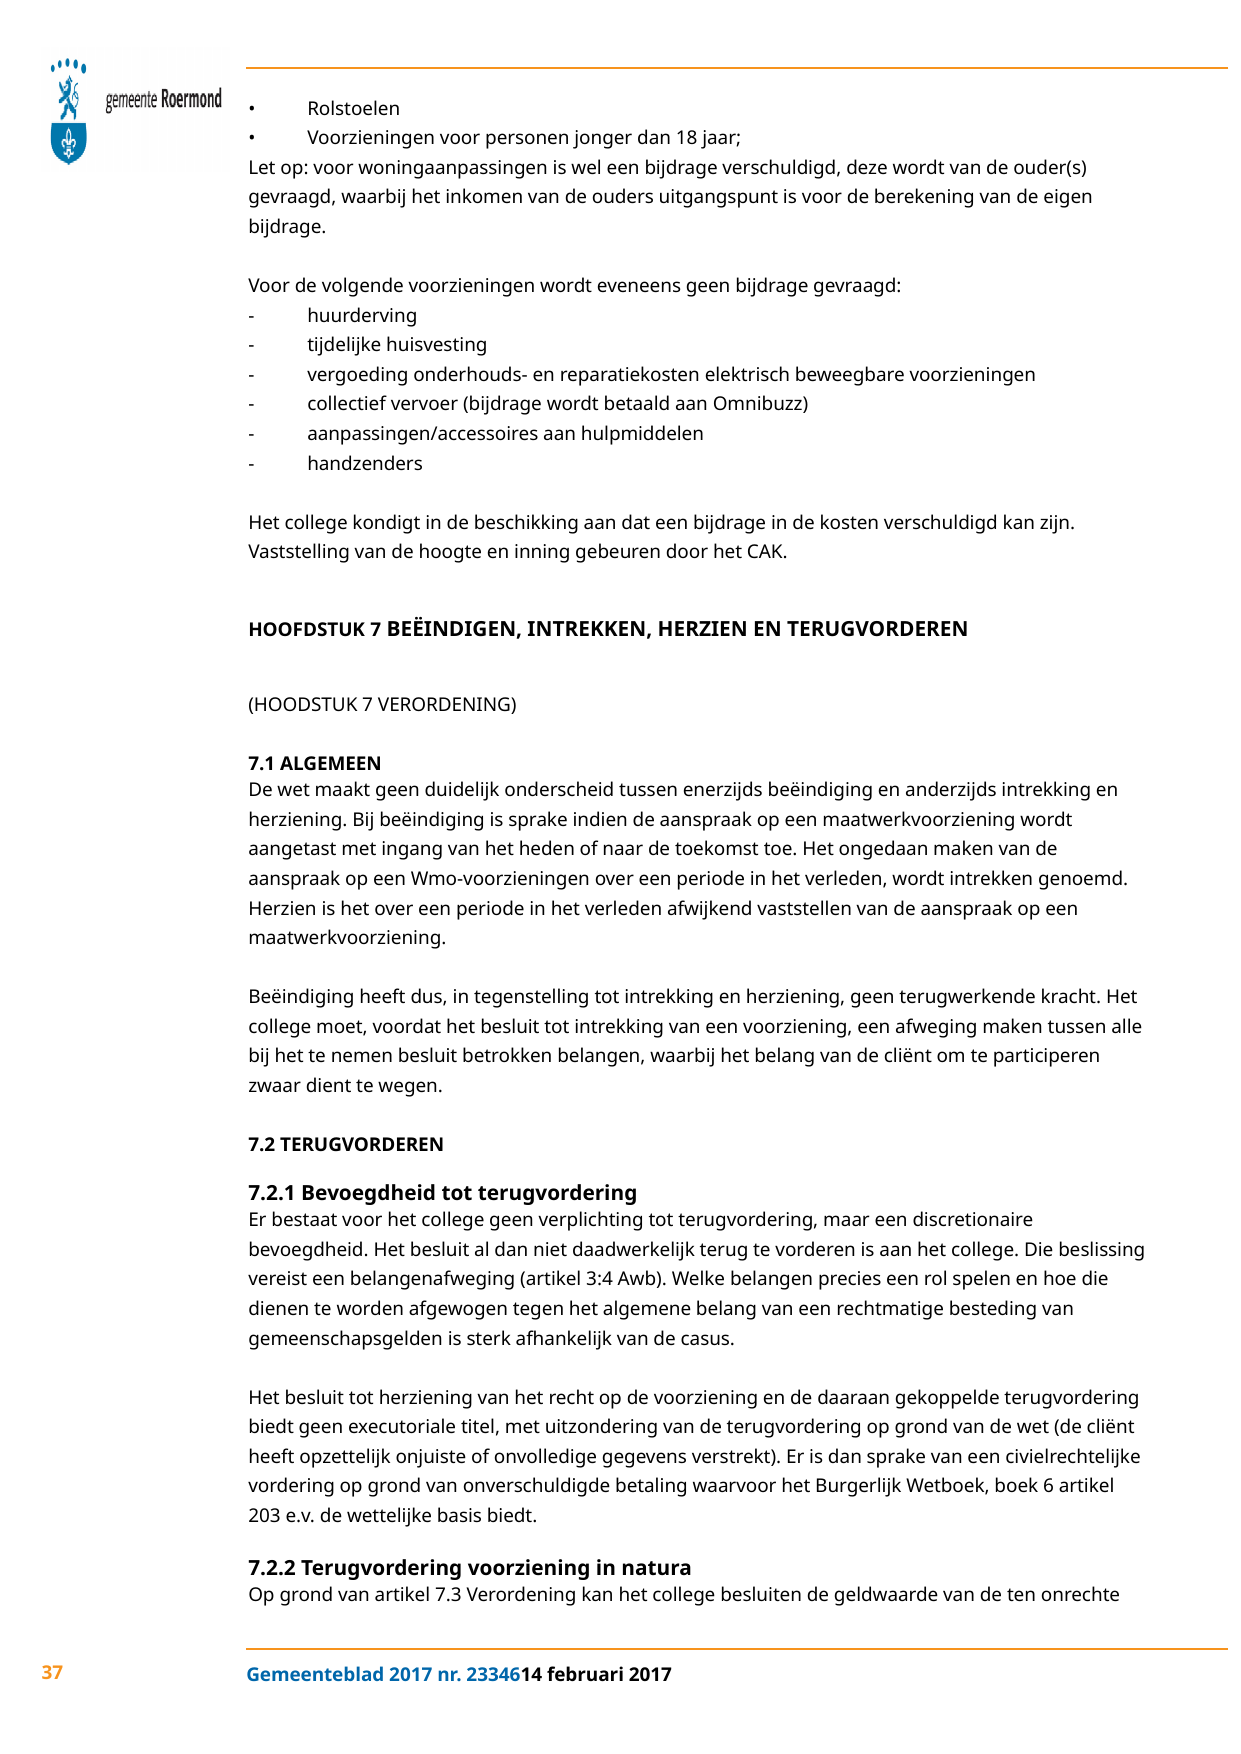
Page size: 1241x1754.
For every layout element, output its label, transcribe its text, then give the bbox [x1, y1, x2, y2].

list huurderving [248, 302, 1152, 328]
picture [41, 47, 231, 172]
text Op grond van artikel 7.3 Verordening kan het college besluiten de geldwaarde van de ten onrechte [248, 1581, 1152, 1607]
text Het besluit tot herziening van het recht op de voorziening en de daaraan gekoppelde terugvordering biedt geen executoriale titel, met uitzondering van de terugvordering op grond van de wet (de cliënt heeft opzettelijk onjuiste of onvolledige gegevens verstrekt). Er is dan sprake van een civielrechtelijke vordering op grond van onverschuldigde betaling waarvoor het Burgerlijk Wetboek, boek 6 artikel 203 e.v. de wettelijke basis biedt. [248, 1384, 1152, 1528]
text Beëindiging heeft dus, in tegenstelling tot intrekking en herziening, geen terugwerkende kracht. Het college moet, voordat het besluit tot intrekking van een voorziening, een afweging maken tussen alle bij het te nemen besluit betrokken belangen, waarbij het belang van de cliënt om te participeren zwaar dient te wegen. [248, 983, 1152, 1098]
list tijdelijke huisvesting [248, 331, 1152, 357]
text 7.2.1 Bevoegdheid tot terugvordering [248, 1178, 1152, 1206]
text Er bestaat voor het college geen verplichting tot terugvordering, maar een discretionaire bevoegdheid. Het besluit al dan niet daadwerkelijk terug te vorderen is aan het college. Die beslissing vereist een belangenafweging (artikel 3:4 Awb). Welke belangen precies een rol spelen en hoe die dienen te worden afgewogen tegen het algemene belang van een rechtmatige besteding van gemeenschapsgelden is sterk afhankelijk van de casus. [248, 1206, 1152, 1350]
list Voorzieningen voor personen jonger dan 18 jaar; [248, 124, 1152, 150]
text Het college kondigt in de beschikking aan dat een bijdrage in de kosten verschuldigd kan zijn. Vaststelling van de hoogte en inning gebeuren door het CAK. [248, 509, 1152, 564]
text Let op: voor woningaanpassingen is wel een bijdrage verschuldigd, deze wordt van de ouder(s) gevraagd, waarbij het inkomen van de ouders uitgangspunt is voor de berekening van de eigen bijdrage. [248, 154, 1152, 239]
list vergoeding onderhouds- en reparatiekosten elektrisch beweegbare voorzieningen [248, 361, 1152, 387]
text De wet maakt geen duidelijk onderscheid tussen enerzijds beëindiging en anderzijds intrekking en herziening. Bij beëindiging is sprake indien de aanspraak op een maatwerkvoorziening wordt aangetast met ingang van het heden of naar de toekomst toe. Het ongedaan maken van de aanspraak op een Wmo-voorzieningen over een periode in het verleden, wordt intrekken genoemd. Herzien is het over een periode in het verleden afwijkend vaststellen van de aanspraak op een maatwerkvoorziening. [248, 776, 1152, 950]
text 7.2 TERUGVORDEREN [248, 1131, 1152, 1157]
list collectief vervoer (bijdrage wordt betaald aan Omnibuzz) [248, 391, 1152, 416]
text 7.1 ALGEMEEN [248, 751, 1152, 776]
text 7.2.2 Terugvordering voorziening in natura [248, 1553, 1152, 1581]
text Voor de volgende voorzieningen wordt eveneens geen bijdrage gevraagd: [248, 272, 1152, 298]
list handzenders [248, 450, 1152, 476]
text HOOFDSTUK 7 BEËINDIGEN, INTREKKEN, HERZIEN EN TERUGVORDEREN [248, 614, 1152, 642]
text (HOODSTUK 7 VERORDENING) [248, 691, 1152, 717]
list Rolstoelen [248, 95, 1152, 121]
list aanpassingen/accessoires aan hulpmiddelen [248, 420, 1152, 446]
